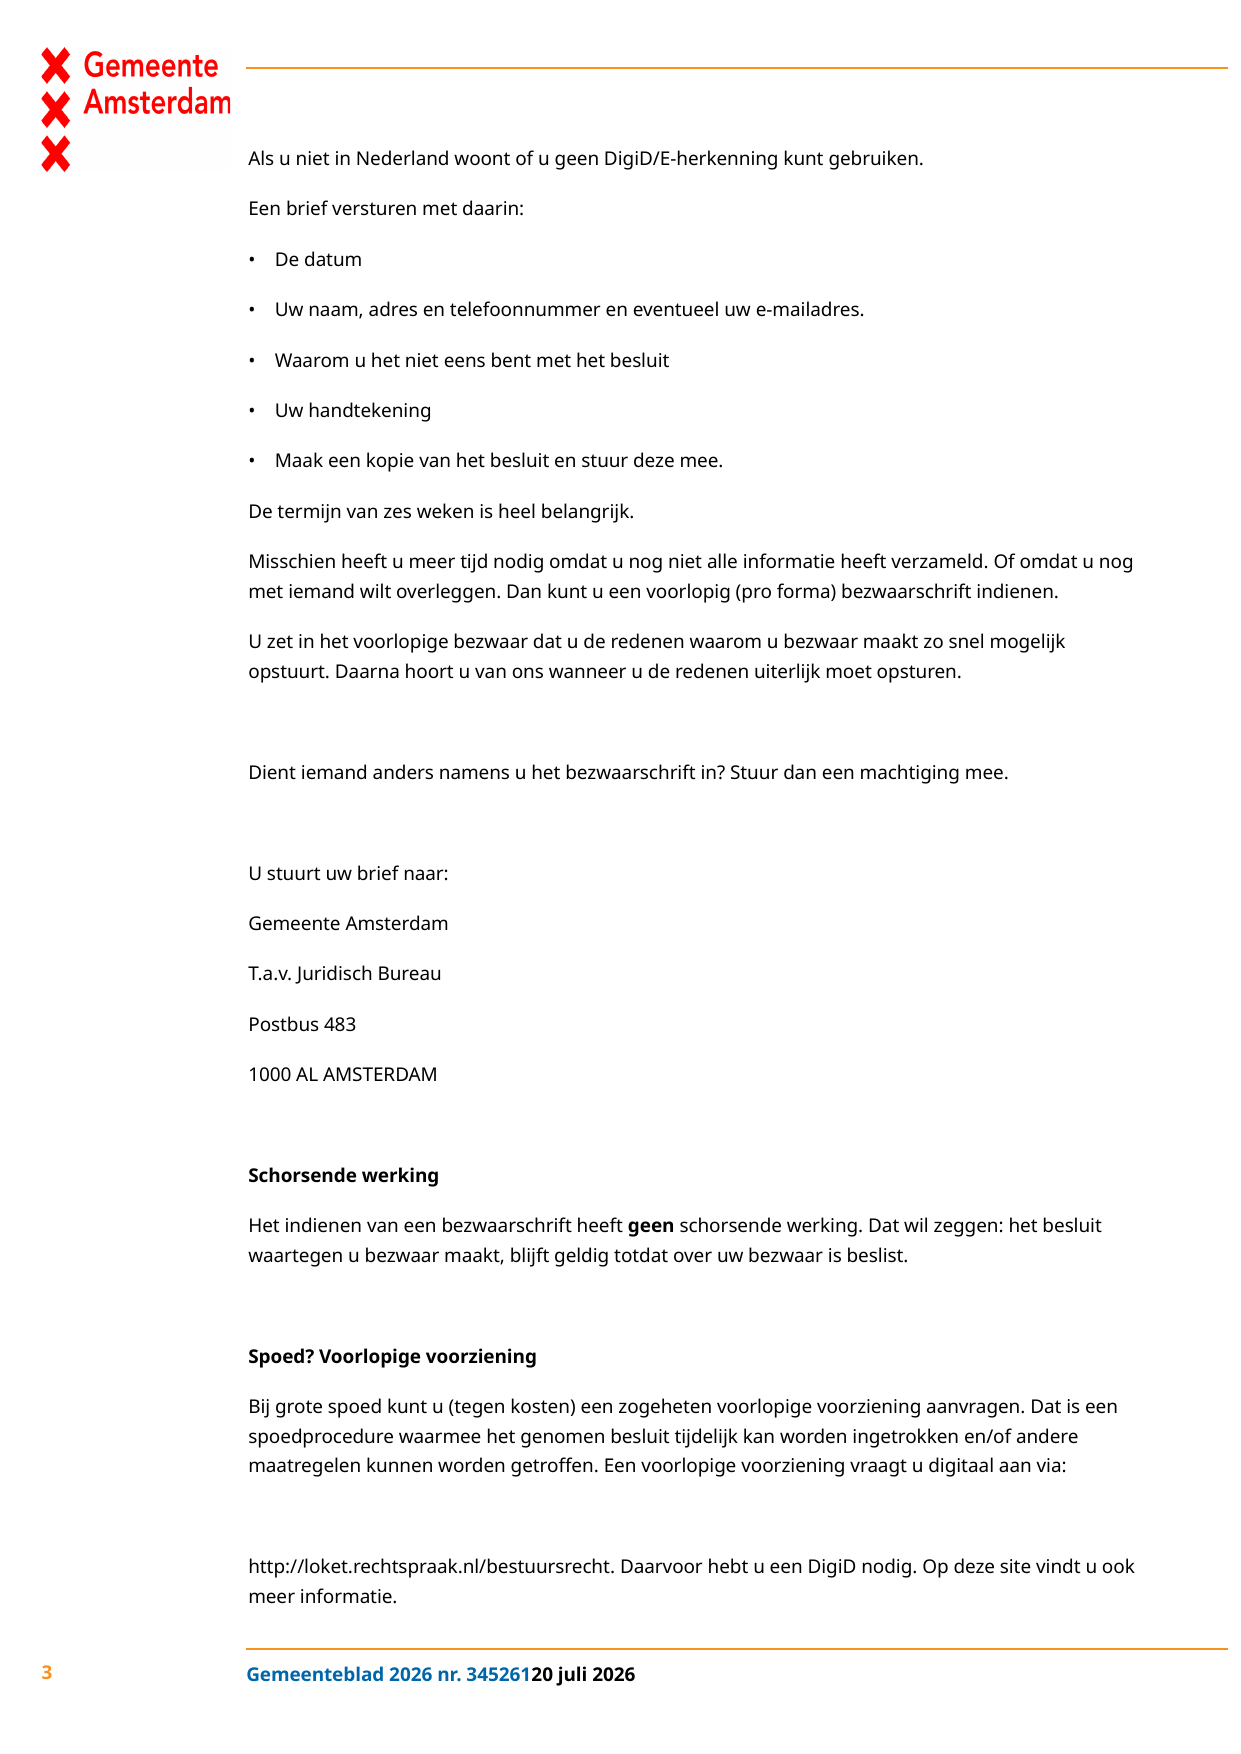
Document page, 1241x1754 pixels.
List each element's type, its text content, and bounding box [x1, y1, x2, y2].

text De termijn van zes weken is heel belangrijk. [248, 498, 1152, 524]
text Bij grote spoed kunt u (tegen kosten) een zogeheten voorlopige voorziening aanvragen. Dat is een spoedprocedure waarmee het genomen besluit tijdelijk kan worden ingetrokken en/of andere maatregelen kunnen worden getroffen. Een voorlopige voorziening vraagt u digitaal aan via: [248, 1393, 1152, 1478]
text • Uw naam, adres en telefoonnummer en eventueel uw e-mailadres. [248, 296, 1152, 322]
text Spoed? Voorlopige voorziening [248, 1343, 1152, 1369]
text • De datum [248, 246, 1152, 272]
picture [41, 47, 231, 172]
text U stuurt uw brief naar: [248, 860, 1152, 886]
text • Waarom u het niet eens bent met het besluit [248, 347, 1152, 373]
text U zet in het voorlopige bezwaar dat u de redenen waarom u bezwaar maakt zo snel mogelijk opstuurt. Daarna hoort u van ons wanneer u de redenen uiterlijk moet opsturen. [248, 628, 1152, 684]
text Misschien heeft u meer tijd nodig omdat u nog niet alle informatie heeft verzameld. Of omdat u nog met iemand wilt overleggen. Dan kunt u een voorlopig (pro forma) bezwaarschrift indienen. [248, 548, 1152, 604]
text Als u niet in Nederland woont of u geen DigiD/E-herkenning kunt gebruiken. [248, 145, 1152, 171]
text Postbus 483 [248, 1011, 1152, 1037]
text Gemeente Amsterdam [248, 910, 1152, 936]
text Een brief versturen met daarin: [248, 196, 1152, 221]
text T.a.v. Juridisch Bureau [248, 961, 1152, 986]
text • Uw handtekening [248, 397, 1152, 423]
text Het indienen van een bezwaarschrift heeft geen schorsende werking. Dat wil zeggen: het besluit waartegen u bezwaar maakt, blijft geldig totdat over uw bezwaar is beslist. [248, 1213, 1152, 1268]
text • Maak een kopie van het besluit en stuur deze mee. [248, 448, 1152, 473]
text http://loket.rechtspraak.nl/bestuursrecht. Daarvoor hebt u een DigiD nodig. Op deze site vindt u ook meer informatie. [248, 1553, 1152, 1609]
text Schorsende werking [248, 1162, 1152, 1188]
text Dient iemand anders namens u het bezwaarschrift in? Stuur dan een machtiging mee. [248, 759, 1152, 785]
text 1000 AL AMSTERDAM [248, 1061, 1152, 1087]
